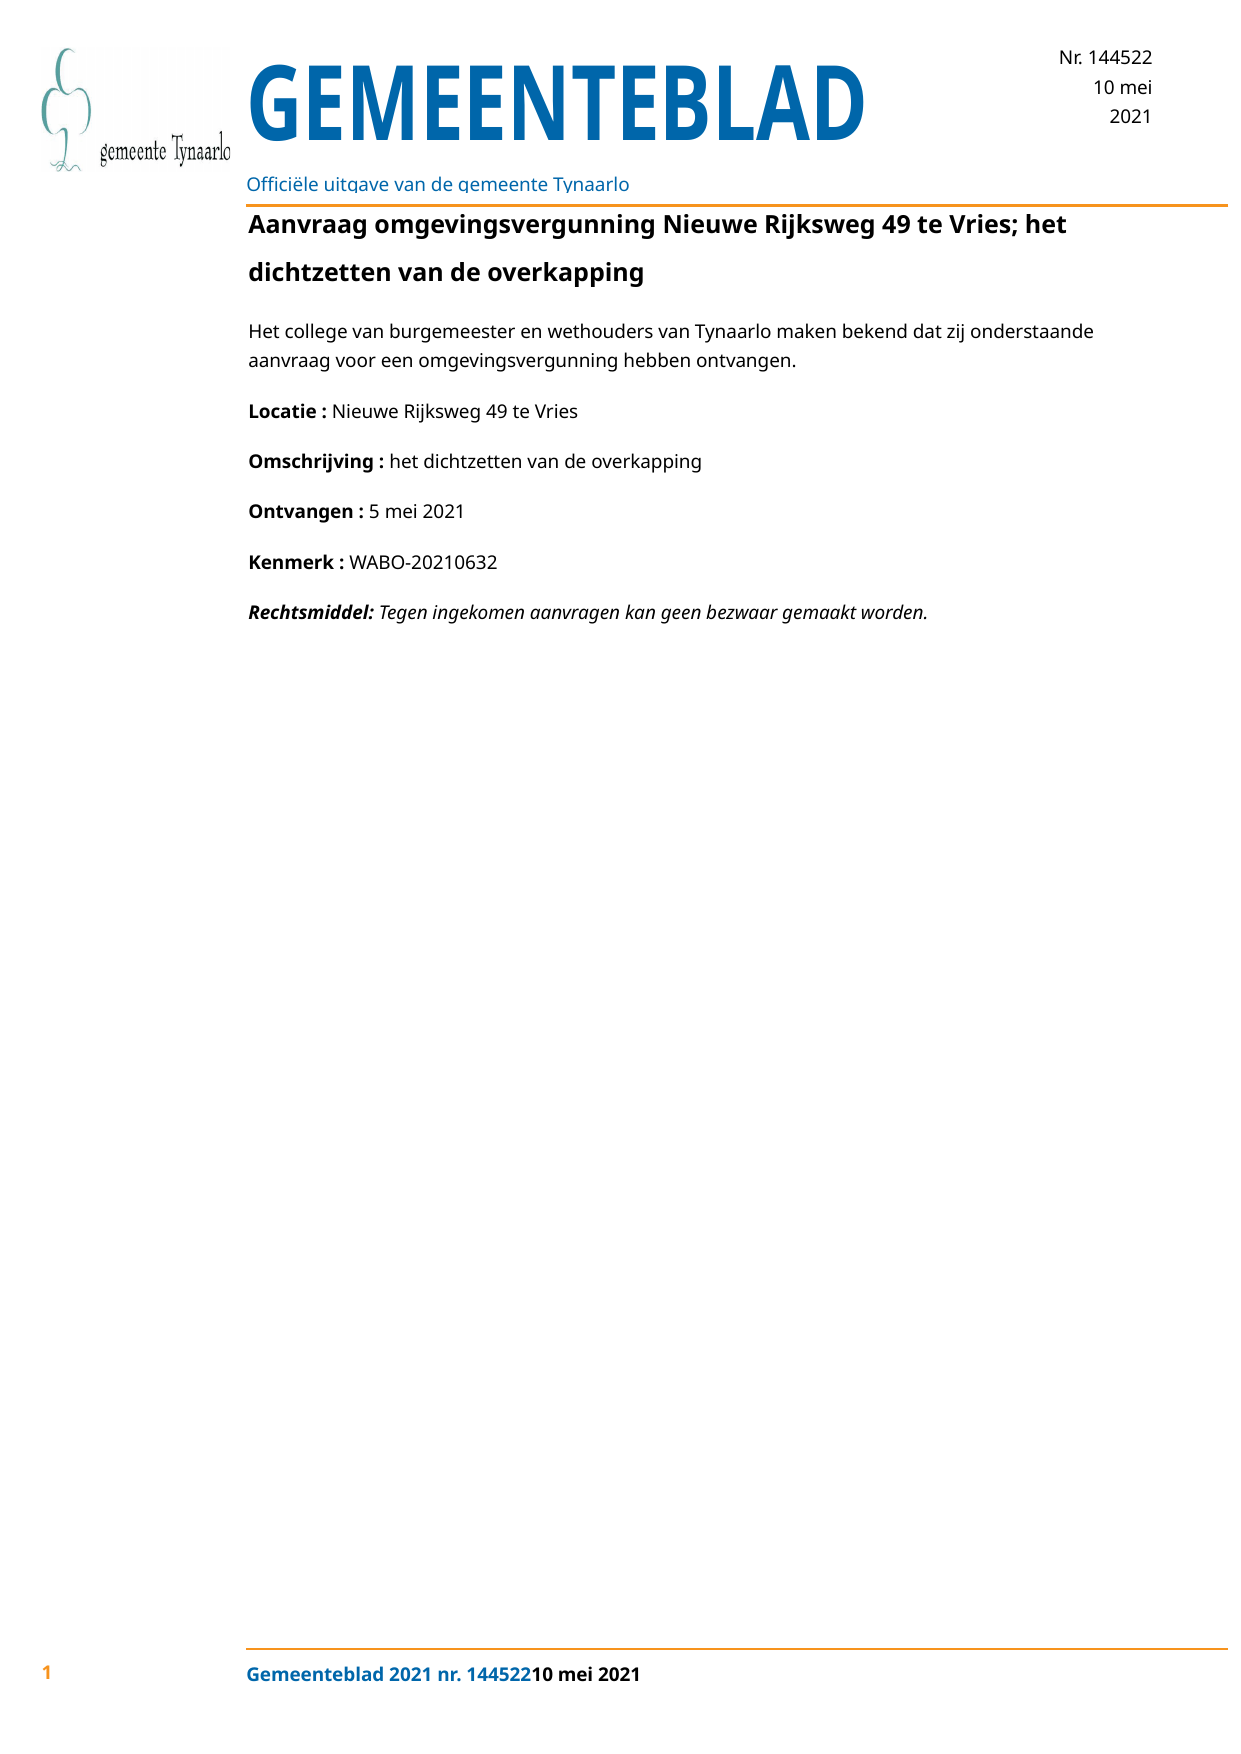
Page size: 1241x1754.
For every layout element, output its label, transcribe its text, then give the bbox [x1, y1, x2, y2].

picture [41, 47, 231, 172]
text Omschrijving : het dichtzetten van de overkapping [248, 448, 1152, 474]
text Ontvangen : 5 mei 2021 [248, 499, 1152, 524]
text Het college van burgemeester en wethouders van Tynaarlo maken bekend dat zij onderstaande aanvraag voor een omgevingsvergunning hebben ontvangen. [248, 318, 1152, 373]
text Locatie : Nieuwe Rijksweg 49 te Vries [248, 398, 1152, 424]
text Kenmerk : WABO-20210632 [248, 549, 1152, 575]
text Aanvraag omgevingsvergunning Nieuwe Rijksweg 49 te Vries; het dichtzetten van de overkapping [248, 207, 1152, 288]
text Rechtsmiddel: Tegen ingekomen aanvragen kan geen bezwaar gemaakt worden. [248, 599, 1152, 625]
